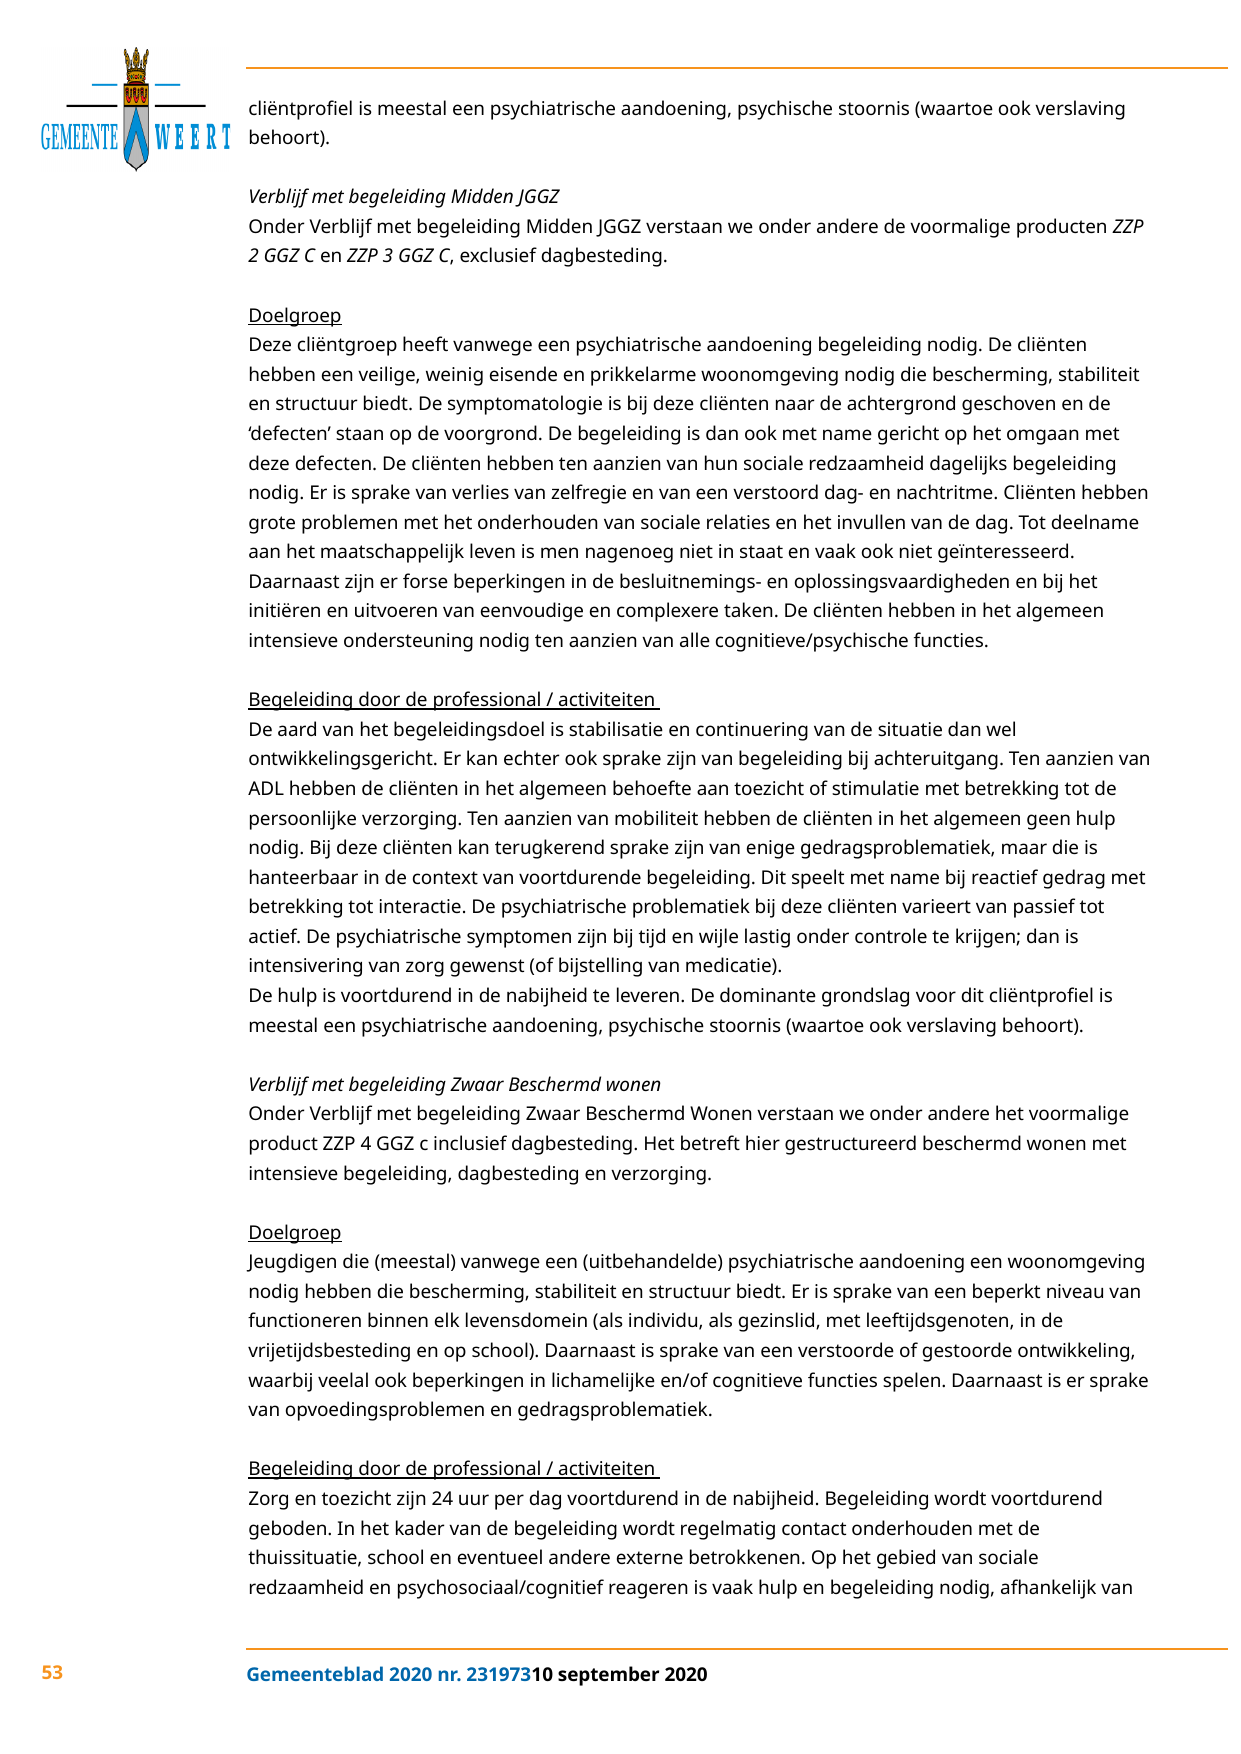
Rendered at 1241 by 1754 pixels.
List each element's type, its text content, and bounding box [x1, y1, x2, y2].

text Doelgroep [248, 302, 1152, 328]
text Begeleiding door de professional / activiteiten [248, 686, 1152, 712]
text Zorg en toezicht zijn 24 uur per dag voortdurend in de nabijheid. Begeleiding wordt voortdurend geboden. In het kader van de begeleiding wordt regelmatig contact onderhouden met de thuissituatie, school en eventueel andere externe betrokkenen. Op het gebied van sociale redzaamheid en psychosociaal/cognitief reageren is vaak hulp en begeleiding nodig, afhankelijk van [248, 1485, 1152, 1600]
text Doelgroep [248, 1219, 1152, 1245]
text Onder Verblijf met begeleiding Zwaar Beschermd Wonen verstaan we onder andere het voormalige product ZZP 4 GGZ c inclusief dagbesteding. Het betreft hier gestructureerd beschermd wonen met intensieve begeleiding, dagbesteding en verzorging. [248, 1101, 1152, 1186]
text De hulp is voortdurend in de nabijheid te leveren. De dominante grondslag voor dit cliëntprofiel is meestal een psychiatrische aandoening, psychische stoornis (waartoe ook verslaving behoort). [248, 982, 1152, 1038]
picture [41, 47, 231, 172]
text Daarnaast zijn er forse beperkingen in de besluitnemings- en oplossingsvaardigheden en bij het initiëren en uitvoeren van eenvoudige en complexere taken. De cliënten hebben in het algemeen intensieve ondersteuning nodig ten aanzien van alle cognitieve/psychische functies. [248, 568, 1152, 653]
text Deze cliëntgroep heeft vanwege een psychiatrische aandoening begeleiding nodig. De cliënten hebben een veilige, weinig eisende en prikkelarme woonomgeving nodig die bescherming, stabiliteit en structuur biedt. De symptomatologie is bij deze cliënten naar de achtergrond geschoven en de ‘defecten’ staan op de voorgrond. De begeleiding is dan ook met name gericht op het omgaan met deze defecten. De cliënten hebben ten aanzien van hun sociale redzaamheid dagelijks begeleiding nodig. Er is sprake van verlies van zelfregie en van een verstoord dag- en nachtritme. Cliënten hebben grote problemen met het onderhouden van sociale relaties en het invullen van de dag. Tot deelname aan het maatschappelijk leven is men nagenoeg niet in staat en vaak ook niet geïnteresseerd. [248, 331, 1152, 564]
text Verblijf met begeleiding Zwaar Beschermd wonen [248, 1071, 1152, 1097]
text Verblijf met begeleiding Midden JGGZ [248, 183, 1152, 209]
text Begeleiding door de professional / activiteiten [248, 1456, 1152, 1481]
text Jeugdigen die (meestal) vanwege een (uitbehandelde) psychiatrische aandoening een woonomgeving nodig hebben die bescherming, stabiliteit en structuur biedt. Er is sprake van een beperkt niveau van functioneren binnen elk levensdomein (als individu, als gezinslid, met leeftijdsgenoten, in de vrijetijdsbesteding en op school). Daarnaast is sprake van een verstoorde of gestoorde ontwikkeling, waarbij veelal ook beperkingen in lichamelijke en/of cognitieve functies spelen. Daarnaast is er sprake van opvoedingsproblemen en gedragsproblematiek. [248, 1248, 1152, 1422]
text cliëntprofiel is meestal een psychiatrische aandoening, psychische stoornis (waartoe ook verslaving behoort). [248, 95, 1152, 150]
text De aard van het begeleidingsdoel is stabilisatie en continuering van de situatie dan wel ontwikkelingsgericht. Er kan echter ook sprake zijn van begeleiding bij achteruitgang. Ten aanzien van ADL hebben de cliënten in het algemeen behoefte aan toezicht of stimulatie met betrekking tot de persoonlijke verzorging. Ten aanzien van mobiliteit hebben de cliënten in het algemeen geen hulp nodig. Bij deze cliënten kan terugkerend sprake zijn van enige gedragsproblematiek, maar die is hanteerbaar in de context van voortdurende begeleiding. Dit speelt met name bij reactief gedrag met betrekking tot interactie. De psychiatrische problematiek bij deze cliënten varieert van passief tot actief. De psychiatrische symptomen zijn bij tijd en wijle lastig onder controle te krijgen; dan is intensivering van zorg gewenst (of bijstelling van medicatie). [248, 716, 1152, 978]
text Onder Verblijf met begeleiding Midden JGGZ verstaan we onder andere de voormalige producten ZZP 2 GGZ C en ZZP 3 GGZ C, exclusief dagbesteding. [248, 213, 1152, 268]
